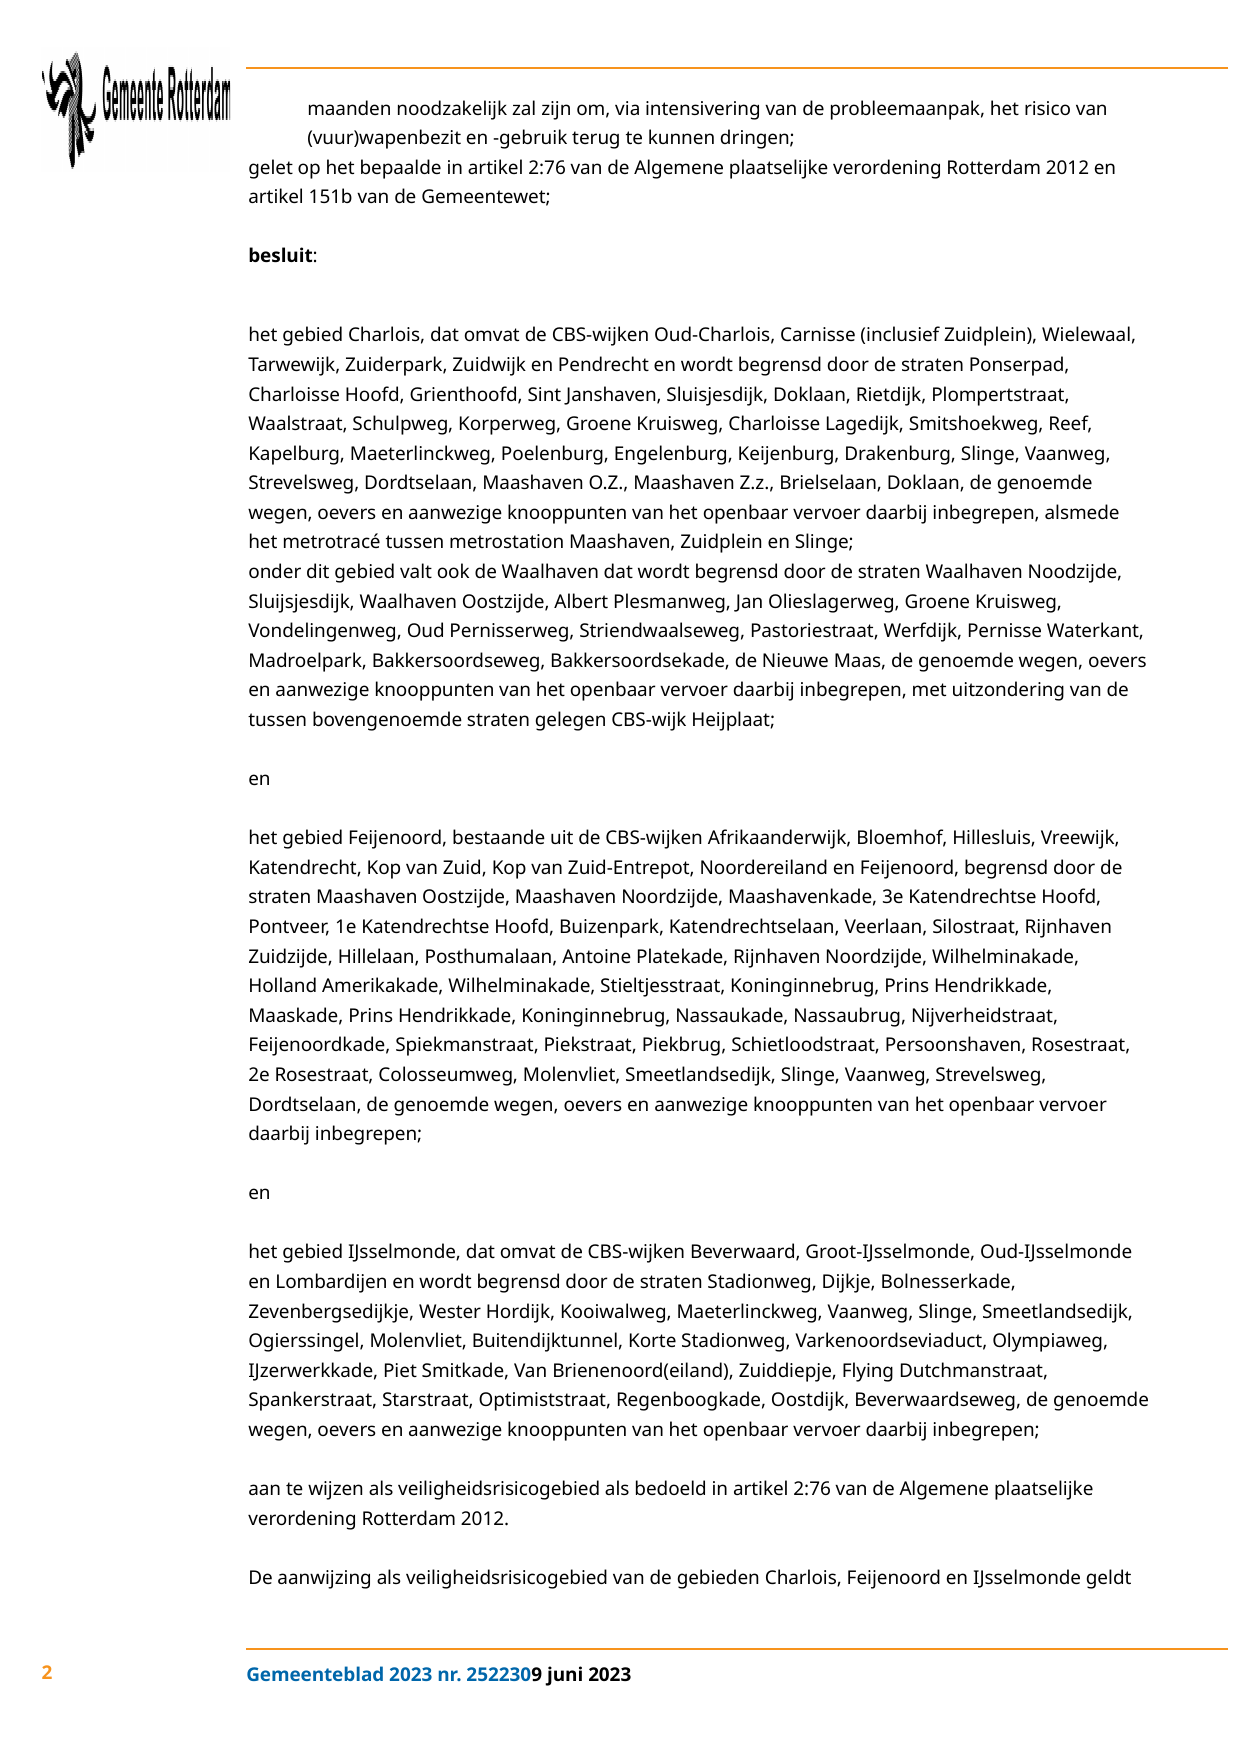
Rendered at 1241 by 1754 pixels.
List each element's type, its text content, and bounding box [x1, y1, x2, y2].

picture [41, 47, 231, 172]
text De aanwijzing als veiligheidsrisicogebied van de gebieden Charlois, Feijenoord en IJsselmonde geldt [248, 1564, 1152, 1590]
text besluit: [248, 243, 1152, 268]
text en [248, 1179, 1152, 1205]
text onder dit gebied valt ook de Waalhaven dat wordt begrensd door de straten Waalhaven Noodzijde, Sluijsjesdijk, Waalhaven Oostzijde, Albert Plesmanweg, Jan Olieslagerweg, Groene Kruisweg, Vondelingenweg, Oud Pernisserweg, Striendwaalseweg, Pastoriestraat, Werfdijk, Pernisse Waterkant, Madroelpark, Bakkersoordseweg, Bakkersoordsekade, de Nieuwe Maas, de genoemde wegen, oevers en aanwezige knooppunten van het openbaar vervoer daarbij inbegrepen, met uitzondering van de tussen bovengenoemde straten gelegen CBS-wijk Heijplaat; [248, 558, 1152, 732]
text het gebied IJsselmonde, dat omvat de CBS-wijken Beverwaard, Groot-IJsselmonde, Oud-IJsselmonde en Lombardijen en wordt begrensd door de straten Stadionweg, Dijkje, Bolnesserkade, Zevenbergsedijkje, Wester Hordijk, Kooiwalweg, Maeterlinckweg, Vaanweg, Slinge, Smeetlandsedijk, Ogierssingel, Molenvliet, Buitendijktunnel, Korte Stadionweg, Varkenoordseviaduct, Olympiaweg, IJzerwerkkade, Piet Smitkade, Van Brienenoord(eiland), Zuiddiepje, Flying Dutchmanstraat, Spankerstraat, Starstraat, Optimiststraat, Regenboogkade, Oostdijk, Beverwaardseweg, de genoemde wegen, oevers en aanwezige knooppunten van het openbaar vervoer daarbij inbegrepen; [248, 1239, 1152, 1442]
text aan te wijzen als veiligheidsrisicogebied als bedoeld in artikel 2:76 van de Algemene plaatselijke verordening Rotterdam 2012. [248, 1475, 1152, 1531]
text het gebied Charlois, dat omvat de CBS-wijken Oud-Charlois, Carnisse (inclusief Zuidplein), Wielewaal, Tarwewijk, Zuiderpark, Zuidwijk en Pendrecht en wordt begrensd door de straten Ponserpad, Charloisse Hoofd, Grienthoofd, Sint Janshaven, Sluisjesdijk, Doklaan, Rietdijk, Plompertstraat, Waalstraat, Schulpweg, Korperweg, Groene Kruisweg, Charloisse Lagedijk, Smitshoekweg, Reef, Kapelburg, Maeterlinckweg, Poelenburg, Engelenburg, Keijenburg, Drakenburg, Slinge, Vaanweg, Strevelsweg, Dordtselaan, Maashaven O.Z., Maashaven Z.z., Brielselaan, Doklaan, de genoemde wegen, oevers en aanwezige knooppunten van het openbaar vervoer daarbij inbegrepen, alsmede het metrotracé tussen metrostation Maashaven, Zuidplein en Slinge; [248, 322, 1152, 554]
text en [248, 765, 1152, 791]
text gelet op het bepaalde in artikel 2:76 van de Algemene plaatselijke verordening Rotterdam 2012 en artikel 151b van de Gemeentewet; [248, 154, 1152, 209]
text het gebied Feijenoord, bestaande uit de CBS-wijken Afrikaanderwijk, Bloemhof, Hillesluis, Vreewijk, Katendrecht, Kop van Zuid, Kop van Zuid-Entrepot, Noordereiland en Feijenoord, begrensd door de straten Maashaven Oostzijde, Maashaven Noordzijde, Maashavenkade, 3e Katendrechtse Hoofd, Pontveer, 1e Katendrechtse Hoofd, Buizenpark, Katendrechtselaan, Veerlaan, Silostraat, Rijnhaven Zuidzijde, Hillelaan, Posthumalaan, Antoine Platekade, Rijnhaven Noordzijde, Wilhelminakade, Holland Amerikakade, Wilhelminakade, Stieltjesstraat, Koninginnebrug, Prins Hendrikkade, Maaskade, Prins Hendrikkade, Koninginnebrug, Nassaukade, Nassaubrug, Nijverheidstraat, Feijenoordkade, Spiekmanstraat, Piekstraat, Piekbrug, Schietloodstraat, Persoonshaven, Rosestraat, 2e Rosestraat, Colosseumweg, Molenvliet, Smeetlandsedijk, Slinge, Vaanweg, Strevelsweg, Dordtselaan, de genoemde wegen, oevers en aanwezige knooppunten van het openbaar vervoer daarbij inbegrepen; [248, 824, 1152, 1146]
list maanden noodzakelijk zal zijn om, via intensivering van de probleemaanpak, het risico van (vuur)wapenbezit en -gebruik terug te kunnen dringen; [248, 95, 1152, 150]
